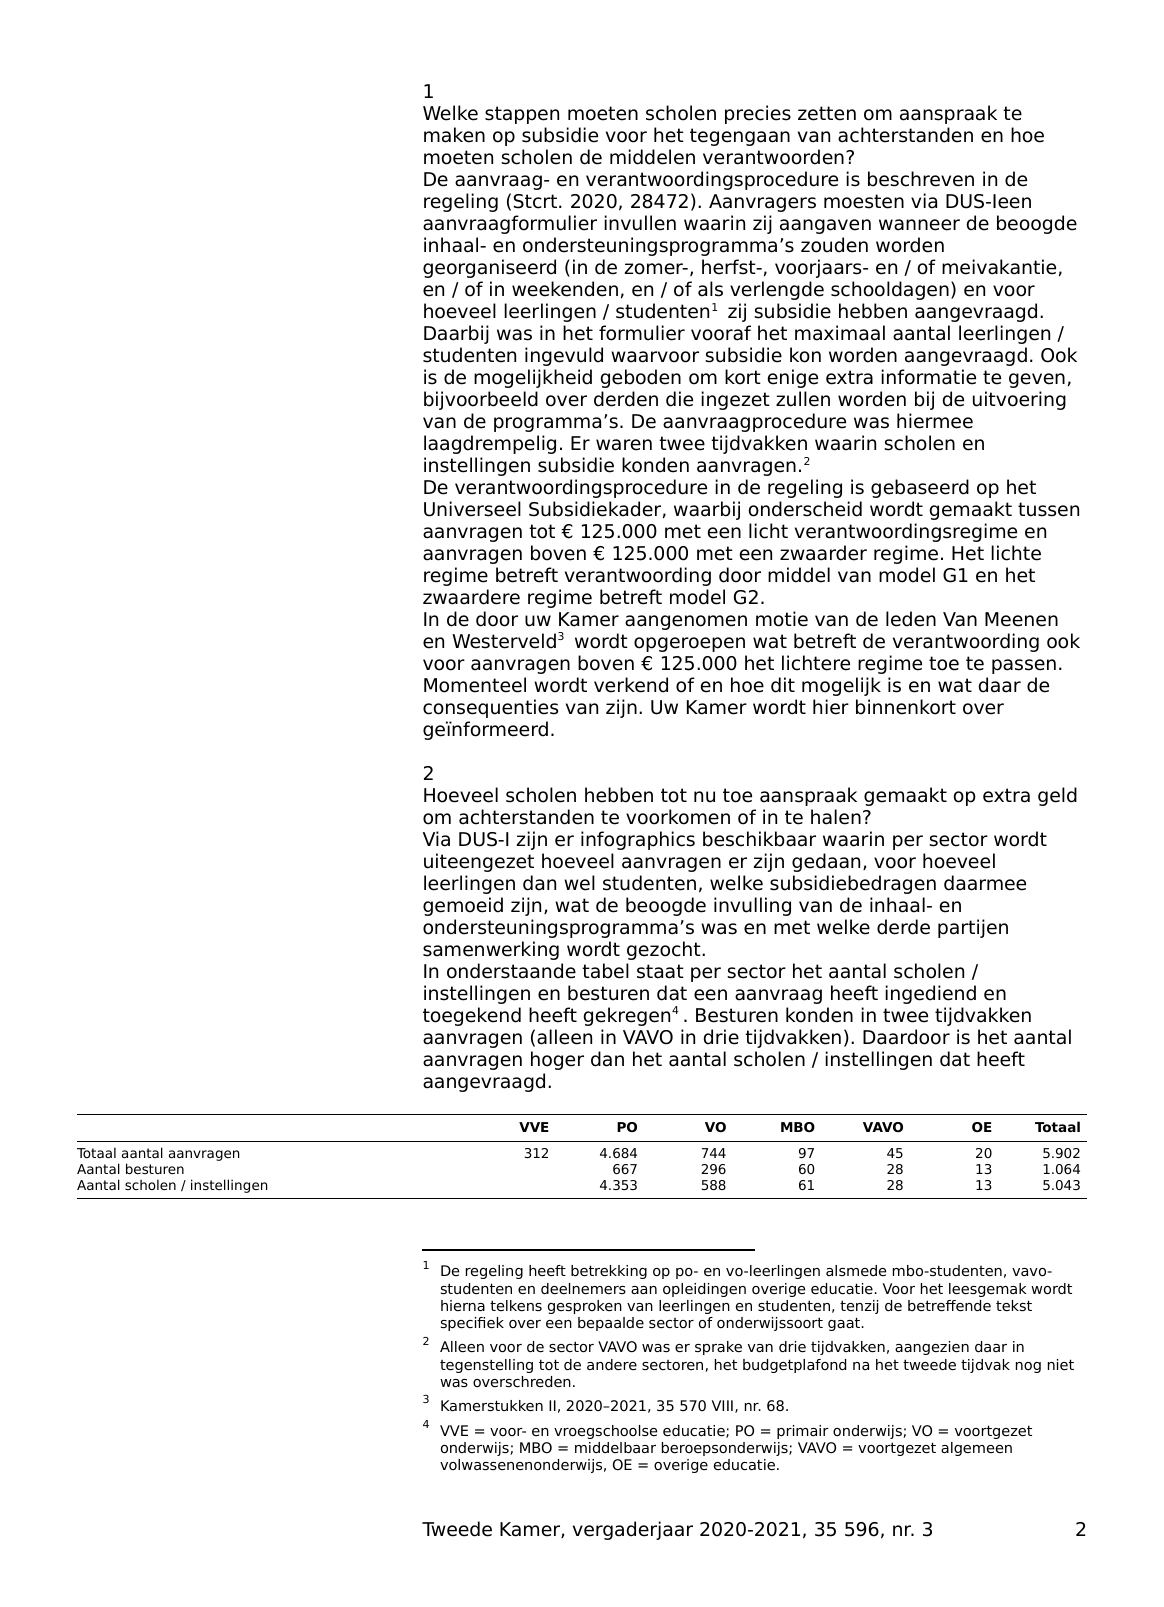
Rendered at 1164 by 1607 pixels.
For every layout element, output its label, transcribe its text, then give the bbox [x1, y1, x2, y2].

table_cell Aantal scholen / instellingen [77, 1178, 466, 1198]
table_cell 4.684 [555, 1142, 644, 1162]
text Kamerstukken II, 2020–2021, 35 570 VIII, nr. 68. [422, 1393, 1087, 1416]
table_header VVE [466, 1115, 555, 1141]
text Welke stappen moeten scholen precies zetten om aanspraak te maken op subsidie voor het tegengaan van achterstanden en hoe moeten scholen de middelen verantwoorden? [422, 103, 1087, 169]
text Alleen voor de sector VAVO was er sprake van drie tijdvakken, aangezien daar in tegenstelling tot de andere sectoren, het budgetplafond na het tweede tijdvak nog niet was overschreden. [422, 1335, 1087, 1391]
table_cell Totaal aantal aanvragen [77, 1142, 466, 1162]
text 2 [422, 763, 1087, 785]
table_cell 61 [732, 1178, 821, 1198]
text De regeling heeft betrekking op po- en vo-leerlingen alsmede mbo-studenten, vavo-studenten en deelnemers aan opleidingen overige educatie. Voor het leesgemak wordt hierna telkens gesproken van leerlingen en studenten, tenzij de betreffende tekst specifiek over een bepaalde sector of onderwijssoort gaat. [422, 1259, 1087, 1332]
table_cell 28 [821, 1178, 909, 1198]
table_cell 667 [555, 1162, 644, 1178]
table_cell 13 [909, 1162, 998, 1178]
table_header PO [555, 1115, 644, 1141]
table_cell 588 [644, 1178, 732, 1198]
table_cell 20 [909, 1142, 998, 1162]
table_cell 13 [909, 1178, 998, 1198]
text Hoeveel scholen hebben tot nu toe aanspraak gemaakt op extra geld om achterstanden te voorkomen of in te halen? [422, 785, 1087, 829]
table_cell 296 [644, 1162, 732, 1178]
text VVE = voor- en vroegschoolse educatie; PO = primair onderwijs; VO = voortgezet onderwijs; MBO = middelbaar beroepsonderwijs; VAVO = voortgezet algemeen volwassenenonderwijs, OE = overige educatie. [422, 1418, 1087, 1474]
table_cell 744 [644, 1142, 732, 1162]
table_cell 1.064 [998, 1162, 1087, 1178]
table_header OE [909, 1115, 998, 1141]
text De aanvraag- en verantwoordingsprocedure is beschreven in de regeling (Stcrt. 2020, 28472). Aanvragers moesten via DUS-Ieen aanvraagformulier invullen waarin zij aangaven wanneer de beoogde inhaal- en ondersteuningsprogramma’s zouden worden georganiseerd (in de zomer-, herfst-, voorjaars- en / of meivakantie, en / of in weekenden, en / of als verlengde schooldagen) en voor hoeveel leerlingen / studenten zij subsidie hebben aangevraagd. Daarbij was in het formulier vooraf het maximaal aantal leerlingen / studenten ingevuld waarvoor subsidie kon worden aangevraagd. Ook is de mogelijkheid geboden om kort enige extra informatie te geven, bijvoorbeeld over derden die ingezet zullen worden bij de uitvoering van de programma’s. De aanvraagprocedure was hiermee laagdrempelig. Er waren twee tijdvakken waarin scholen en instellingen subsidie konden aanvragen. [422, 169, 1087, 477]
table_cell 5.043 [998, 1178, 1087, 1198]
table_header Totaal [998, 1115, 1087, 1141]
text In onderstaande tabel staat per sector het aantal scholen / instellingen en besturen dat een aanvraag heeft ingediend en toegekend heeft gekregen. Besturen konden in twee tijdvakken aanvragen (alleen in VAVO in drie tijdvakken). Daardoor is het aantal aanvragen hoger dan het aantal scholen / instellingen dat heeft aangevraagd. [422, 961, 1087, 1092]
table_cell 4.353 [555, 1178, 644, 1198]
table_cell 45 [821, 1142, 909, 1162]
table_cell Aantal besturen [77, 1162, 466, 1178]
table_header MBO [732, 1115, 821, 1141]
table_header VO [644, 1115, 732, 1141]
table_cell 60 [732, 1162, 821, 1178]
text Via DUS-I zijn er infographics beschikbaar waarin per sector wordt uiteengezet hoeveel aanvragen er zijn gedaan, voor hoeveel leerlingen dan wel studenten, welke subsidiebedragen daarmee gemoeid zijn, wat de beoogde invulling van de inhaal- en ondersteuningsprogramma’s was en met welke derde partijen samenwerking wordt gezocht. [422, 829, 1087, 961]
table_cell 28 [821, 1162, 909, 1178]
text 1 [422, 81, 1087, 103]
text In de door uw Kamer aangenomen motie van de leden Van Meenen en Westerveld wordt opgeroepen wat betreft de verantwoording ook voor aanvragen boven € 125.000 het lichtere regime toe te passen. Momenteel wordt verkend of en hoe dit mogelijk is en wat daar de consequenties van zijn. Uw Kamer wordt hier binnenkort over geïnformeerd. [422, 609, 1087, 741]
table_cell 312 [466, 1142, 555, 1162]
table_cell [466, 1162, 555, 1178]
table_header [77, 1115, 466, 1141]
table_header VAVO [821, 1115, 909, 1141]
table_cell [466, 1178, 555, 1198]
table_cell 97 [732, 1142, 821, 1162]
text De verantwoordingsprocedure in de regeling is gebaseerd op het Universeel Subsidiekader, waarbij onderscheid wordt gemaakt tussen aanvragen tot € 125.000 met een licht verantwoordingsregime en aanvragen boven € 125.000 met een zwaarder regime. Het lichte regime betreft verantwoording door middel van model G1 en het zwaardere regime betreft model G2. [422, 477, 1087, 609]
table_cell 5.902 [998, 1142, 1087, 1162]
